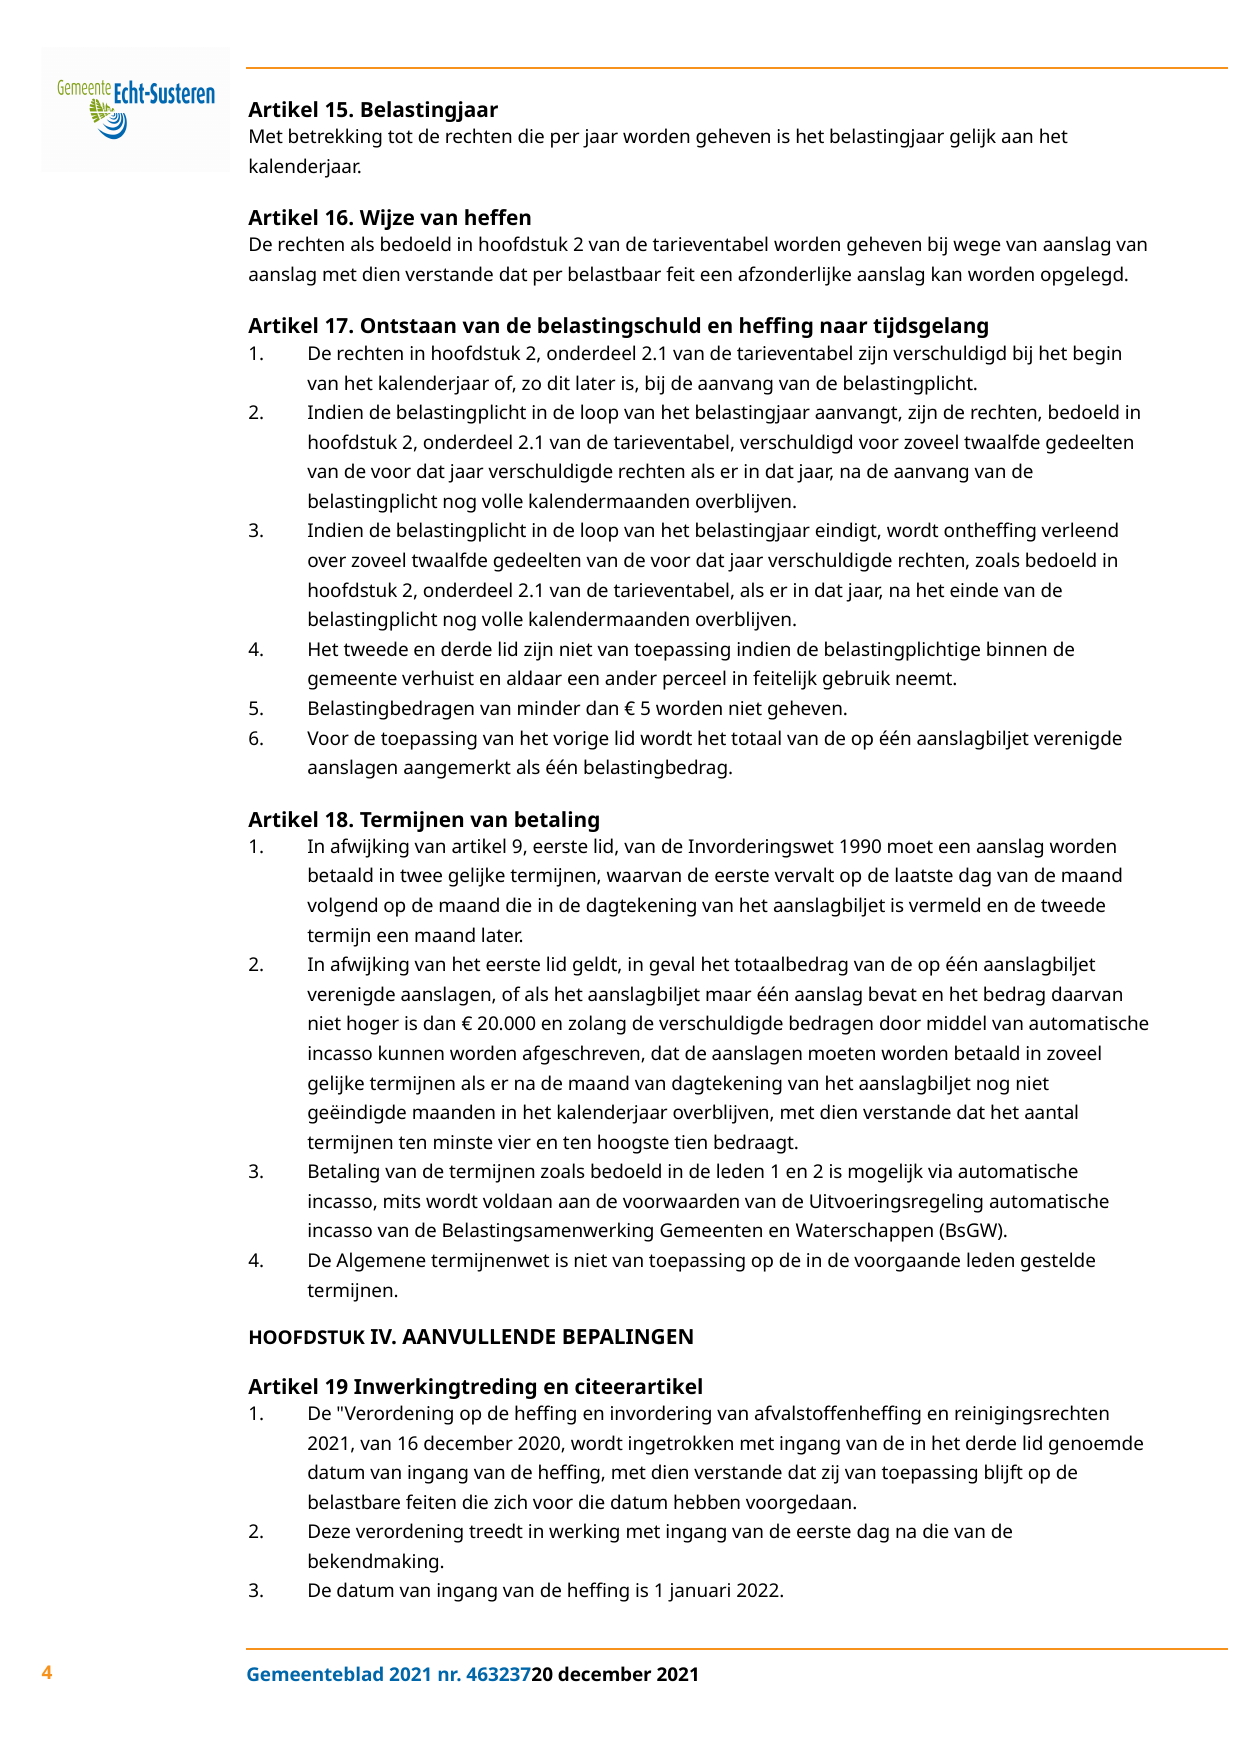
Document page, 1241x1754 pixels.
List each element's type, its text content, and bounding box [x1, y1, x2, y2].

list Belastingbedragen van minder dan € 5 worden niet geheven. [248, 695, 1152, 721]
text Met betrekking tot de rechten die per jaar worden geheven is het belastingjaar gelijk aan het kalenderjaar. [248, 123, 1152, 178]
list De Algemene termijnenwet is niet van toepassing op de in de voorgaande leden gestelde termijnen. [248, 1247, 1152, 1303]
list Het tweede en derde lid zijn niet van toepassing indien de belastingplichtige binnen de gemeente verhuist en aldaar een ander perceel in feitelijk gebruik neemt. [248, 636, 1152, 691]
list De datum van ingang van de heffing is 1 januari 2022. [248, 1578, 1152, 1603]
text De rechten als bedoeld in hoofdstuk 2 van de tarieventabel worden geheven bij wege van aanslag van aanslag met dien verstande dat per belastbaar feit een afzonderlijke aanslag kan worden opgelegd. [248, 232, 1152, 287]
list Betaling van de termijnen zoals bedoeld in de leden 1 en 2 is mogelijk via automatische incasso, mits wordt voldaan aan de voorwaarden van de Uitvoeringsregeling automatische incasso van de Belastingsamenwerking Gemeenten en Waterschappen (BsGW). [248, 1158, 1152, 1243]
text Artikel 17. Ontstaan van de belastingschuld en heffing naar tijdsgelang [248, 312, 1152, 340]
list De rechten in hoofdstuk 2, onderdeel 2.1 van de tarieventabel zijn verschuldigd bij het begin van het kalenderjaar of, zo dit later is, bij de aanvang van de belastingplicht. [248, 340, 1152, 395]
list Voor de toepassing van het vorige lid wordt het totaal van de op één aanslagbiljet verenigde aanslagen aangemerkt als één belastingbedrag. [248, 725, 1152, 780]
text Artikel 18. Termijnen van betaling [248, 805, 1152, 833]
text Artikel 16. Wijze van heffen [248, 203, 1152, 232]
text Artikel 19 Inwerkingtreding en citeerartikel [248, 1372, 1152, 1400]
text Artikel 15. Belastingjaar [248, 95, 1152, 123]
list Deze verordening treedt in werking met ingang van de eerste dag na die van de bekendmaking. [248, 1518, 1152, 1574]
list In afwijking van het eerste lid geldt, in geval het totaalbedrag van de op één aanslagbiljet verenigde aanslagen, of als het aanslagbiljet maar één aanslag bevat en het bedrag daarvan niet hoger is dan € 20.000 en zolang de verschuldigde bedragen door middel van automatische incasso kunnen worden afgeschreven, dat de aanslagen moeten worden betaald in zoveel gelijke termijnen als er na de maand van dagtekening van het aanslagbiljet nog niet geëindigde maanden in het kalenderjaar overblijven, met dien verstande dat het aantal termijnen ten minste vier en ten hoogste tien bedraagt. [248, 951, 1152, 1155]
text HOOFDSTUK IV. AANVULLENDE BEPALINGEN [248, 1322, 1152, 1351]
list Indien de belastingplicht in de loop van het belastingjaar aanvangt, zijn de rechten, bedoeld in hoofdstuk 2, onderdeel 2.1 van de tarieventabel, verschuldigd voor zoveel twaalfde gedeelten van de voor dat jaar verschuldigde rechten als er in dat jaar, na de aanvang van de belastingplicht nog volle kalendermaanden overblijven. [248, 399, 1152, 514]
list In afwijking van artikel 9, eerste lid, van de Invorderingswet 1990 moet een aanslag worden betaald in twee gelijke termijnen, waarvan de eerste vervalt op de laatste dag van de maand volgend op de maand die in de dagtekening van het aanslagbiljet is vermeld en de tweede termijn een maand later. [248, 833, 1152, 948]
picture [41, 47, 231, 172]
list De "Verordening op de heffing en invordering van afvalstoffenheffing en reinigingsrechten 2021, van 16 december 2020, wordt ingetrokken met ingang van de in het derde lid genoemde datum van ingang van de heffing, met dien verstande dat zij van toepassing blijft op de belastbare feiten die zich voor die datum hebben voorgedaan. [248, 1400, 1152, 1515]
list Indien de belastingplicht in de loop van het belastingjaar eindigt, wordt ontheffing verleend over zoveel twaalfde gedeelten van de voor dat jaar verschuldigde rechten, zoals bedoeld in hoofdstuk 2, onderdeel 2.1 van de tarieventabel, als er in dat jaar, na het einde van de belastingplicht nog volle kalendermaanden overblijven. [248, 518, 1152, 632]
